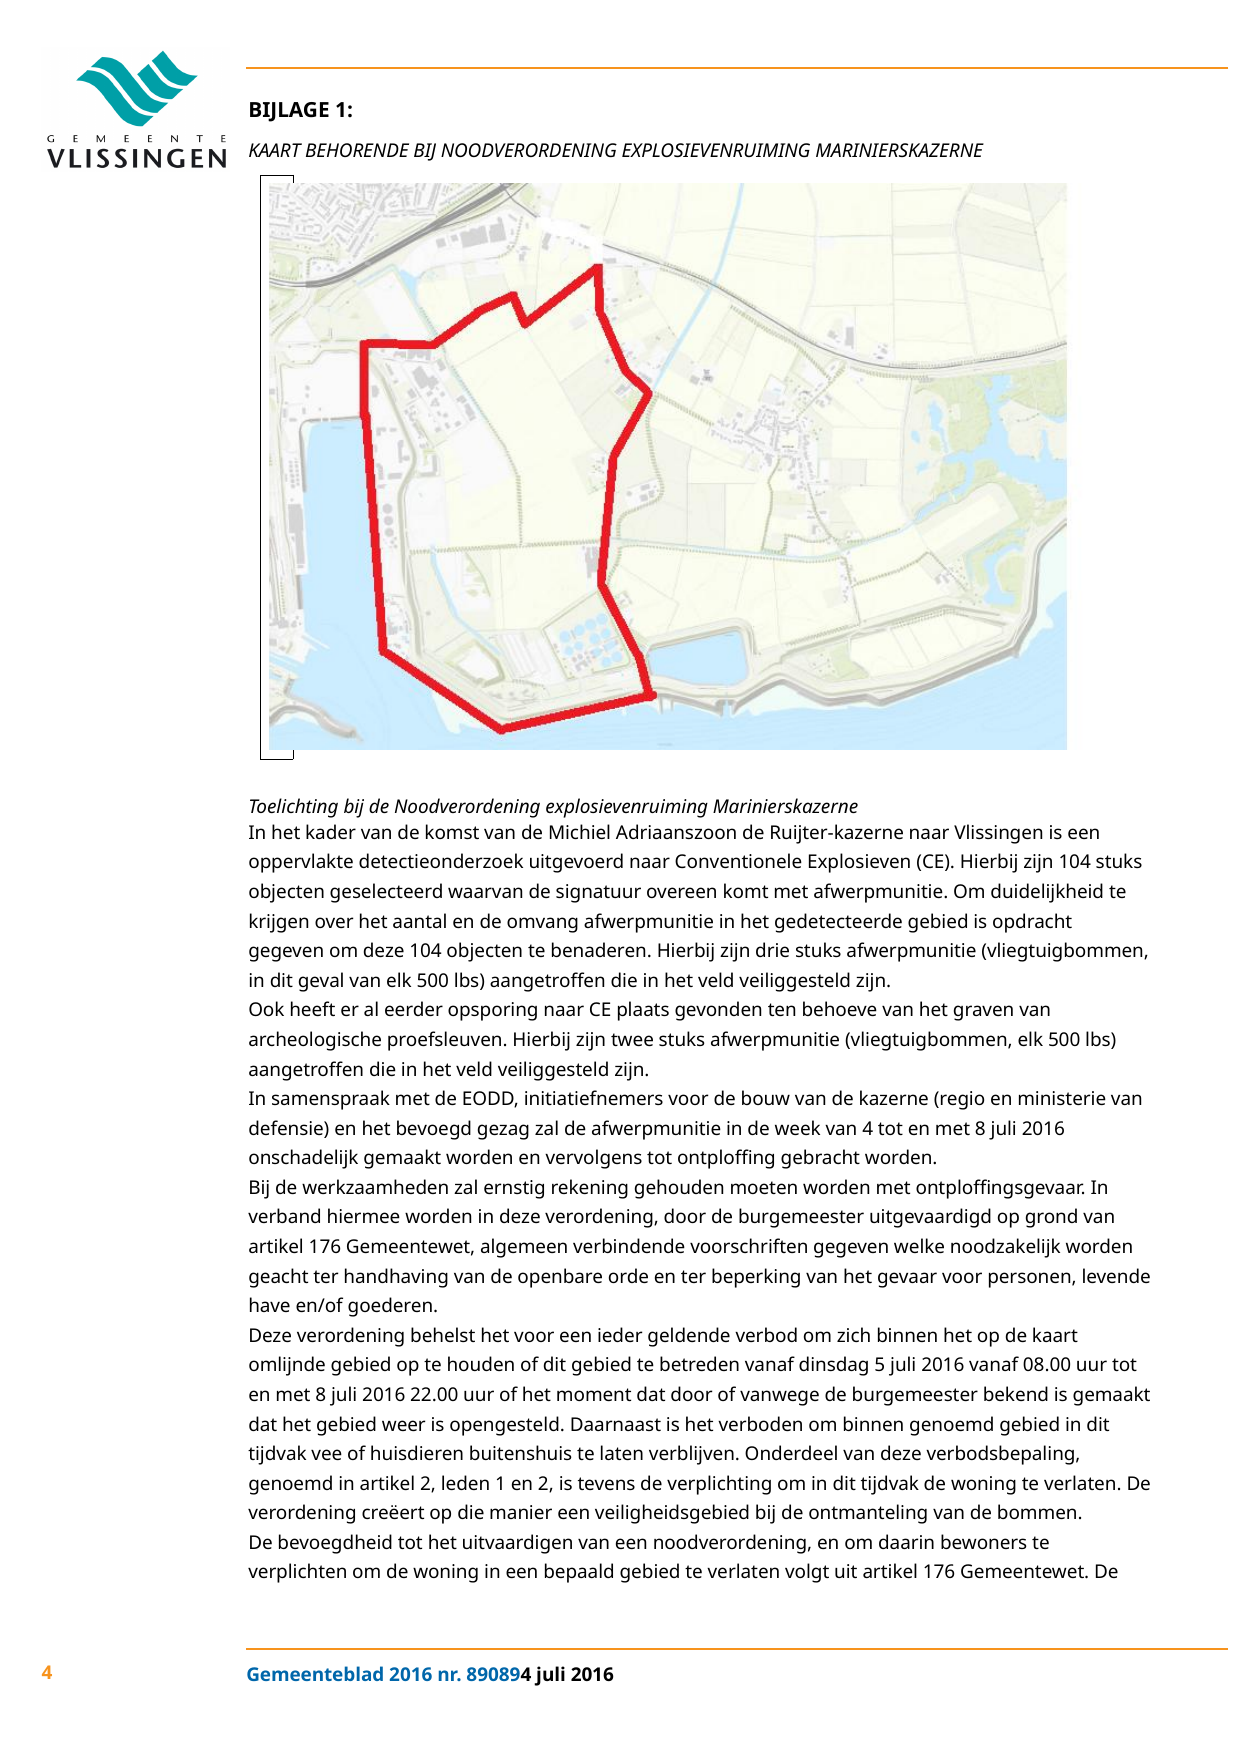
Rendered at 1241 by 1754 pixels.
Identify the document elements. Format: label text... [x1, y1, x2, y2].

text De bevoegdheid tot het uitvaardigen van een noodverordening, en om daarin bewoners te verplichten om de woning in een bepaald gebied te verlaten volgt uit artikel 176 Gemeentewet. De [248, 1529, 1152, 1584]
text KAART BEHORENDE BIJ NOODVERORDENING EXPLOSIEVENRUIMING MARINIERSKAZERNE [248, 137, 1152, 163]
text In samenspraak met de EODD, initiatiefnemers voor de bouw van de kazerne (regio en ministerie van defensie) en het bevoegd gezag zal de afwerpmunitie in de week van 4 tot en met 8 juli 2016 onschadelijk gemaakt worden en vervolgens tot ontploffing gebracht worden. [248, 1085, 1152, 1170]
text Toelichting bij de Noodverordening explosievenruiming Marinierskazerne [248, 793, 1152, 819]
text Deze verordening behelst het voor een ieder geldende verbod om zich binnen het op de kaart omlijnde gebied op te houden of dit gebied te betreden vanaf dinsdag 5 juli 2016 vanaf 08.00 uur tot en met 8 juli 2016 22.00 uur of het moment dat door of vanwege de burgemeester bekend is gemaakt dat het gebied weer is opengesteld. Daarnaast is het verboden om binnen genoemd gebied in dit tijdvak vee of huisdieren buitenshuis te laten verblijven. Onderdeel van deze verbodsbepaling, genoemd in artikel 2, leden 1 en 2, is tevens de verplichting om in dit tijdvak de woning te verlaten. De verordening creëert op die manier een veiligheidsgebied bij de ontmanteling van de bommen. [248, 1322, 1152, 1525]
picture [41, 47, 231, 172]
text Bij de werkzaamheden zal ernstig rekening gehouden moeten worden met ontploffingsgevaar. In verband hiermee worden in deze verordening, door de burgemeester uitgevaardigd op grond van artikel 176 Gemeentewet, algemeen verbindende voorschriften gegeven welke noodzakelijk worden geacht ter handhaving van de openbare orde en ter beperking van het gevaar voor personen, levende have en/of goederen. [248, 1174, 1152, 1318]
text Ook heeft er al eerder opsporing naar CE plaats gevonden ten behoeve van het graven van archeologische proefsleuven. Hierbij zijn twee stuks afwerpmunitie (vliegtuigbommen, elk 500 lbs) aangetroffen die in het veld veiliggesteld zijn. [248, 997, 1152, 1082]
picture [268, 183, 1173, 750]
text In het kader van de komst van de Michiel Adriaanszoon de Ruijter-kazerne naar Vlissingen is een oppervlakte detectieonderzoek uitgevoerd naar Conventionele Explosieven (CE). Hierbij zijn 104 stuks objecten geselecteerd waarvan de signatuur overeen komt met afwerpmunitie. Om duidelijkheid te krijgen over het aantal en de omvang afwerpmunitie in het gedetecteerde gebied is opdracht gegeven om deze 104 objecten te benaderen. Hierbij zijn drie stuks afwerpmunitie (vliegtuigbommen, in dit geval van elk 500 lbs) aangetroffen die in het veld veiliggesteld zijn. [248, 819, 1152, 993]
text BIJLAGE 1: [248, 95, 1152, 123]
